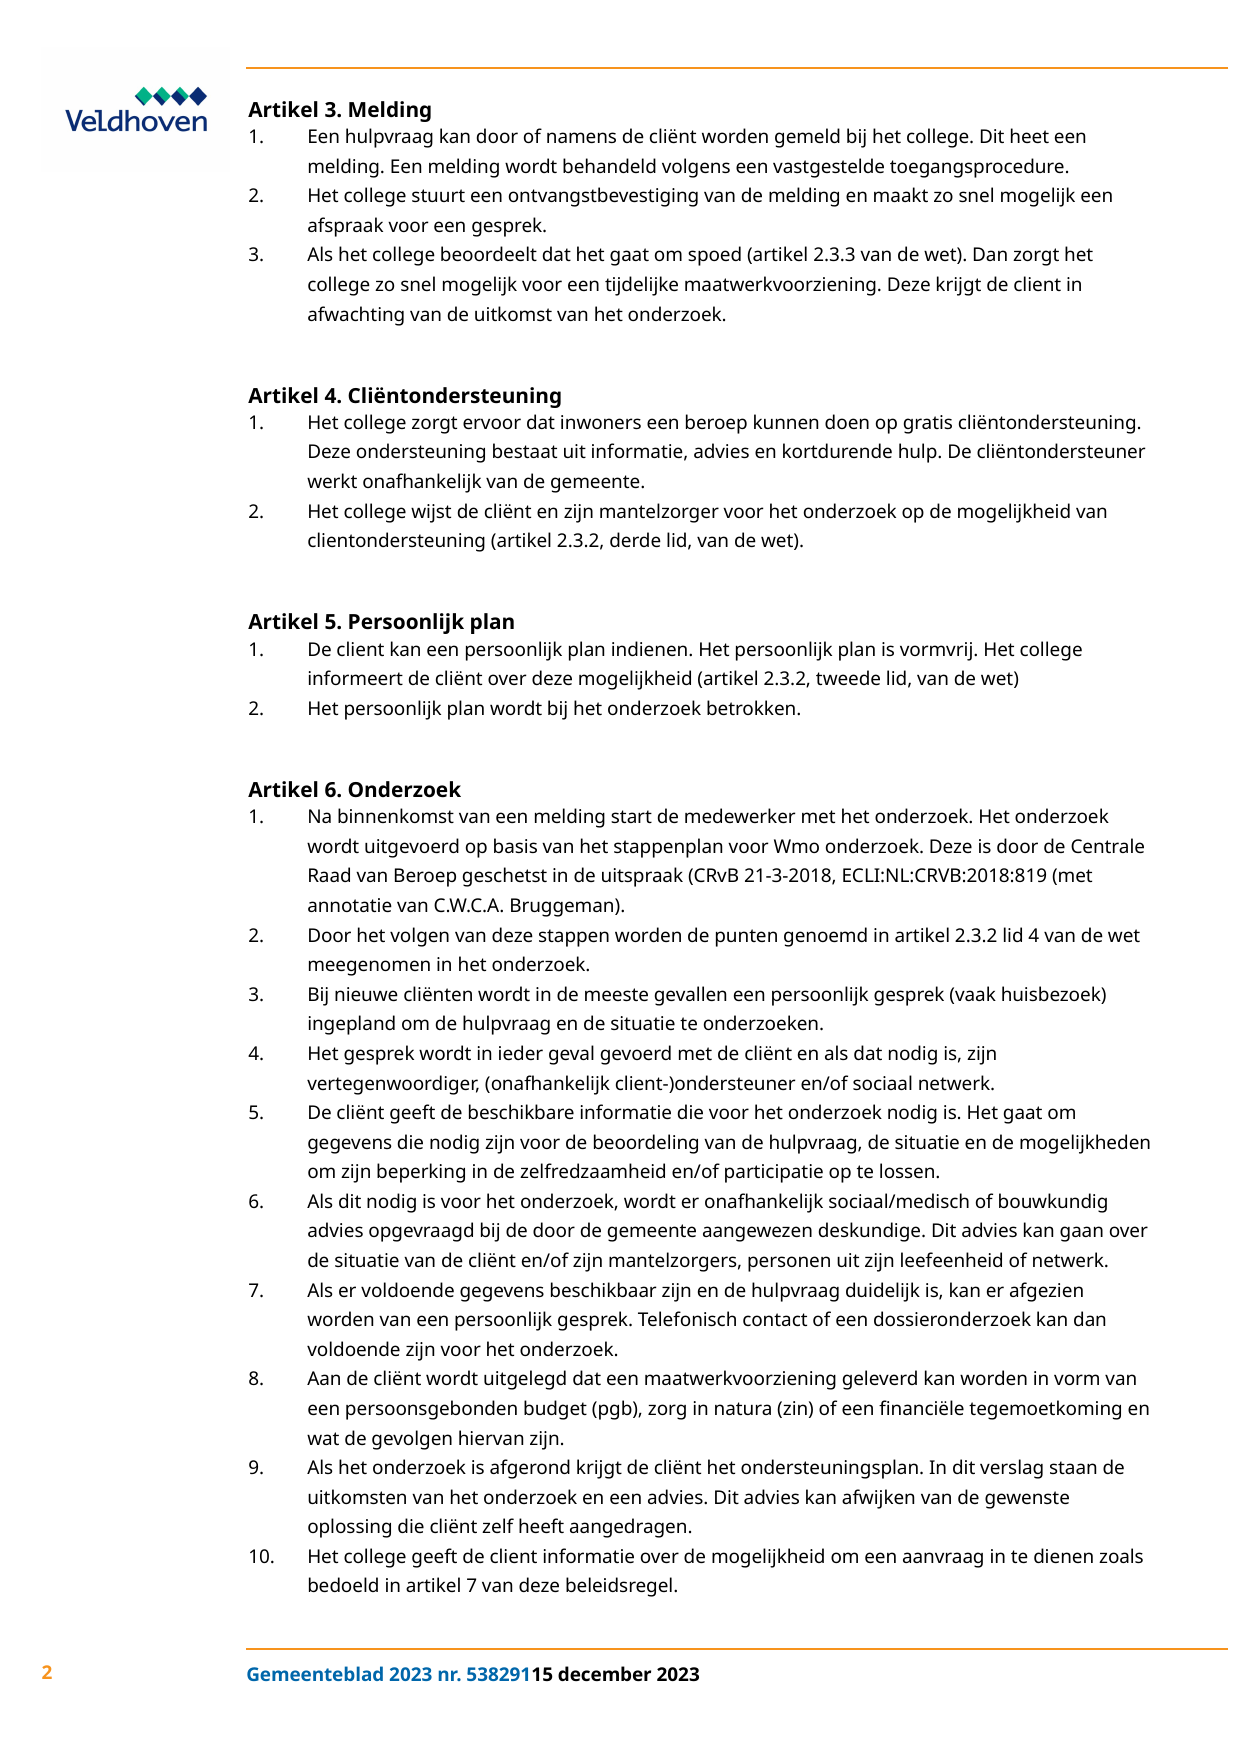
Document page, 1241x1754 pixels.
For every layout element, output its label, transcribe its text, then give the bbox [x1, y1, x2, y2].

list Aan de cliënt wordt uitgelegd dat een maatwerkvoorziening geleverd kan worden in vorm van een persoonsgebonden budget (pgb), zorg in natura (zin) of een financiële tegemoetkoming en wat de gevolgen hiervan zijn. [248, 1366, 1152, 1451]
list Een hulpvraag kan door of namens de cliënt worden gemeld bij het college. Dit heet een melding. Een melding wordt behandeld volgens een vastgestelde toegangsprocedure. [248, 123, 1152, 178]
list De cliënt geeft de beschikbare informatie die voor het onderzoek nodig is. Het gaat om gegevens die nodig zijn voor de beoordeling van de hulpvraag, de situatie en de mogelijkheden om zijn beperking in de zelfredzaamheid en/of participatie op te lossen. [248, 1099, 1152, 1184]
text Artikel 6. Onderzoek [248, 775, 1152, 803]
list Als dit nodig is voor het onderzoek, wordt er onafhankelijk sociaal/medisch of bouwkundig advies opgevraagd bij de door de gemeente aangewezen deskundige. Dit advies kan gaan over de situatie van de cliënt en/of zijn mantelzorgers, personen uit zijn leefeenheid of netwerk. [248, 1188, 1152, 1273]
list Het college stuurt een ontvangstbevestiging van de melding en maakt zo snel mogelijk een afspraak voor een gesprek. [248, 182, 1152, 238]
text Artikel 3. Melding [248, 95, 1152, 123]
list Als er voldoende gegevens beschikbaar zijn en de hulpvraag duidelijk is, kan er afgezien worden van een persoonlijk gesprek. Telefonisch contact of een dossieronderzoek kan dan voldoende zijn voor het onderzoek. [248, 1277, 1152, 1362]
list Het college wijst de cliënt en zijn mantelzorger voor het onderzoek op de mogelijkheid van clientondersteuning (artikel 2.3.2, derde lid, van de wet). [248, 498, 1152, 553]
text Artikel 4. Cliëntondersteuning [248, 381, 1152, 409]
list Het gesprek wordt in ieder geval gevoerd met de cliënt en als dat nodig is, zijn vertegenwoordiger, (onafhankelijk client-)ondersteuner en/of sociaal netwerk. [248, 1040, 1152, 1096]
list Het persoonlijk plan wordt bij het onderzoek betrokken. [248, 695, 1152, 721]
list Als het onderzoek is afgerond krijgt de cliënt het ondersteuningsplan. In dit verslag staan de uitkomsten van het onderzoek en een advies. Dit advies kan afwijken van de gewenste oplossing die cliënt zelf heeft aangedragen. [248, 1454, 1152, 1539]
list Het college geeft de client informatie over de mogelijkheid om een aanvraag in te dienen zoals bedoeld in artikel 7 van deze beleidsregel. [248, 1543, 1152, 1598]
list Als het college beoordeelt dat het gaat om spoed (artikel 2.3.3 van de wet). Dan zorgt het college zo snel mogelijk voor een tijdelijke maatwerkvoorziening. Deze krijgt de client in afwachting van de uitkomst van het onderzoek. [248, 242, 1152, 326]
picture [41, 47, 231, 172]
list Het college zorgt ervoor dat inwoners een beroep kunnen doen op gratis cliëntondersteuning. Deze ondersteuning bestaat uit informatie, advies en kortdurende hulp. De cliëntondersteuner werkt onafhankelijk van de gemeente. [248, 409, 1152, 494]
list De client kan een persoonlijk plan indienen. Het persoonlijk plan is vormvrij. Het college informeert de cliënt over deze mogelijkheid (artikel 2.3.2, tweede lid, van de wet) [248, 636, 1152, 691]
text Artikel 5. Persoonlijk plan [248, 607, 1152, 636]
list Bij nieuwe cliënten wordt in de meeste gevallen een persoonlijk gesprek (vaak huisbezoek) ingepland om de hulpvraag en de situatie te onderzoeken. [248, 981, 1152, 1036]
list Door het volgen van deze stappen worden de punten genoemd in artikel 2.3.2 lid 4 van de wet meegenomen in het onderzoek. [248, 922, 1152, 977]
list Na binnenkomst van een melding start de medewerker met het onderzoek. Het onderzoek wordt uitgevoerd op basis van het stappenplan voor Wmo onderzoek. Deze is door de Centrale Raad van Beroep geschetst in de uitspraak (CRvB 21-3-2018, ECLI:NL:CRVB:2018:819 (met annotatie van C.W.C.A. Bruggeman). [248, 803, 1152, 918]
